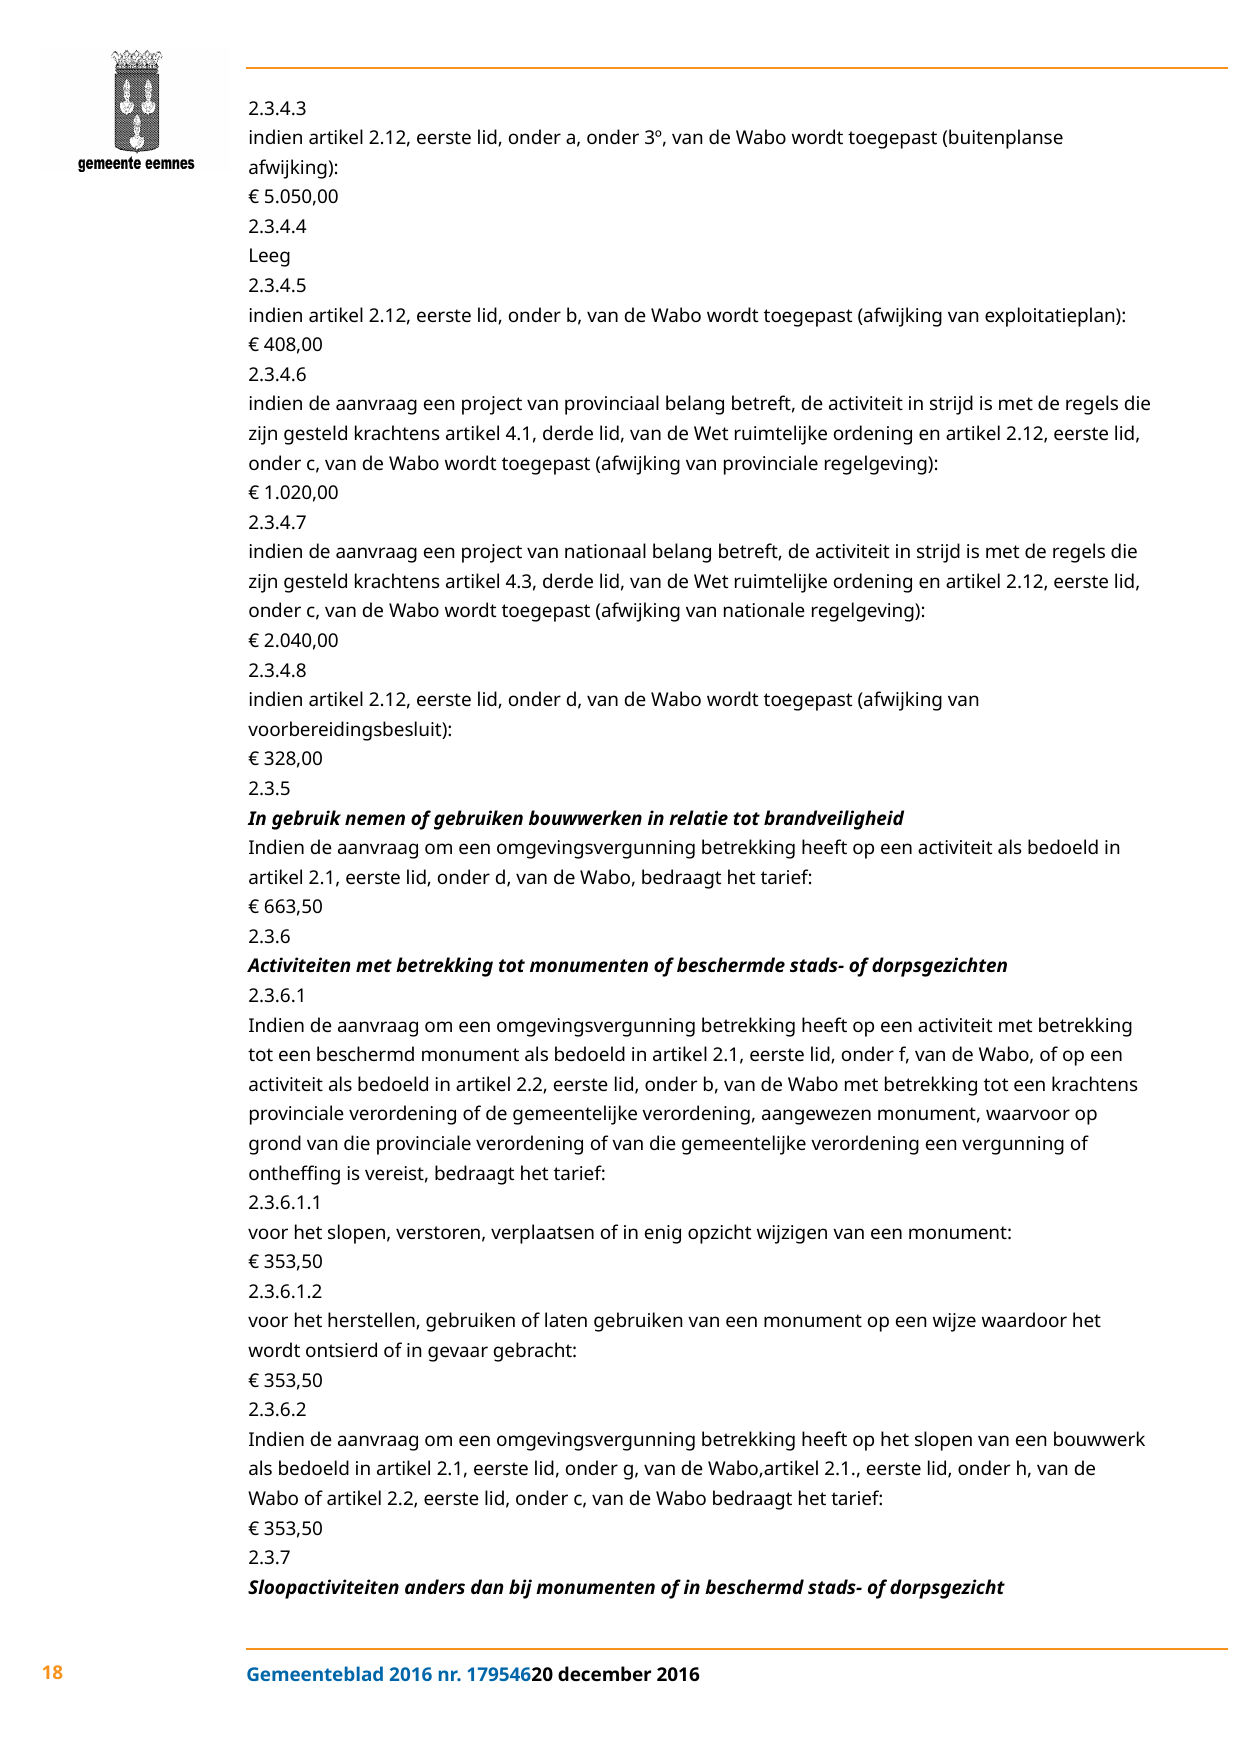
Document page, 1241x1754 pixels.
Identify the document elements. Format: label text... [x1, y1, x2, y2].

text 2.3.6.1 [248, 982, 1152, 1008]
text voor het slopen, verstoren, verplaatsen of in enig opzicht wijzigen van een monument: [248, 1219, 1152, 1245]
text indien de aanvraag een project van nationaal belang betreft, de activiteit in strijd is met de regels die zijn gesteld krachtens artikel 4.3, derde lid, van de Wet ruimtelijke ordening en artikel 2.12, eerste lid, onder c, van de Wabo wordt toegepast (afwijking van nationale regelgeving): [248, 538, 1152, 623]
text indien artikel 2.12, eerste lid, onder a, onder 3º, van de Wabo wordt toegepast (buitenplanse afwijking): [248, 124, 1152, 180]
text 2.3.5 [248, 775, 1152, 801]
text 2.3.4.3 [248, 95, 1152, 121]
text € 2.040,00 [248, 627, 1152, 653]
text indien artikel 2.12, eerste lid, onder b, van de Wabo wordt toegepast (afwijking van exploitatieplan): [248, 302, 1152, 328]
text € 353,50 [248, 1515, 1152, 1541]
text 2.3.6.2 [248, 1396, 1152, 1422]
text € 1.020,00 [248, 479, 1152, 505]
text 2.3.4.7 [248, 509, 1152, 535]
text € 353,50 [248, 1248, 1152, 1274]
text 2.3.6.1.1 [248, 1189, 1152, 1215]
text € 353,50 [248, 1367, 1152, 1393]
text 2.3.4.6 [248, 361, 1152, 387]
text € 663,50 [248, 893, 1152, 919]
text 2.3.7 [248, 1544, 1152, 1570]
text Activiteiten met betrekking tot monumenten of beschermde stads- of dorpsgezichten [248, 953, 1152, 978]
text indien de aanvraag een project van provinciaal belang betreft, de activiteit in strijd is met de regels die zijn gesteld krachtens artikel 4.1, derde lid, van de Wet ruimtelijke ordening en artikel 2.12, eerste lid, onder c, van de Wabo wordt toegepast (afwijking van provinciale regelgeving): [248, 391, 1152, 476]
text € 5.050,00 [248, 183, 1152, 209]
text Indien de aanvraag om een omgevingsvergunning betrekking heeft op het slopen van een bouwwerk als bedoeld in artikel 2.1, eerste lid, onder g, van de Wabo,artikel 2.1., eerste lid, onder h, van de Wabo of artikel 2.2, eerste lid, onder c, van de Wabo bedraagt het tarief: [248, 1426, 1152, 1511]
text 2.3.4.5 [248, 272, 1152, 298]
text voor het herstellen, gebruiken of laten gebruiken van een monument op een wijze waardoor het wordt ontsierd of in gevaar gebracht: [248, 1308, 1152, 1363]
text Indien de aanvraag om een omgevingsvergunning betrekking heeft op een activiteit als bedoeld in artikel 2.1, eerste lid, onder d, van de Wabo, bedraagt het tarief: [248, 834, 1152, 890]
picture [41, 47, 231, 172]
text Sloopactiviteiten anders dan bij monumenten of in beschermd stads- of dorpsgezicht [248, 1574, 1152, 1600]
text indien artikel 2.12, eerste lid, onder d, van de Wabo wordt toegepast (afwijking van voorbereidingsbesluit): [248, 686, 1152, 742]
text 2.3.4.4 [248, 213, 1152, 239]
text 2.3.6.1.2 [248, 1278, 1152, 1304]
text € 328,00 [248, 746, 1152, 771]
text 2.3.6 [248, 923, 1152, 949]
text Indien de aanvraag om een omgevingsvergunning betrekking heeft op een activiteit met betrekking tot een beschermd monument als bedoeld in artikel 2.1, eerste lid, onder f, van de Wabo, of op een activiteit als bedoeld in artikel 2.2, eerste lid, onder b, van de Wabo met betrekking tot een krachtens provinciale verordening of de gemeentelijke verordening, aangewezen monument, waarvoor op grond van die provinciale verordening of van die gemeentelijke verordening een vergunning of ontheffing is vereist, bedraagt het tarief: [248, 1012, 1152, 1186]
text 2.3.4.8 [248, 657, 1152, 683]
text € 408,00 [248, 331, 1152, 357]
text In gebruik nemen of gebruiken bouwwerken in relatie tot brandveiligheid [248, 805, 1152, 831]
text Leeg [248, 243, 1152, 268]
